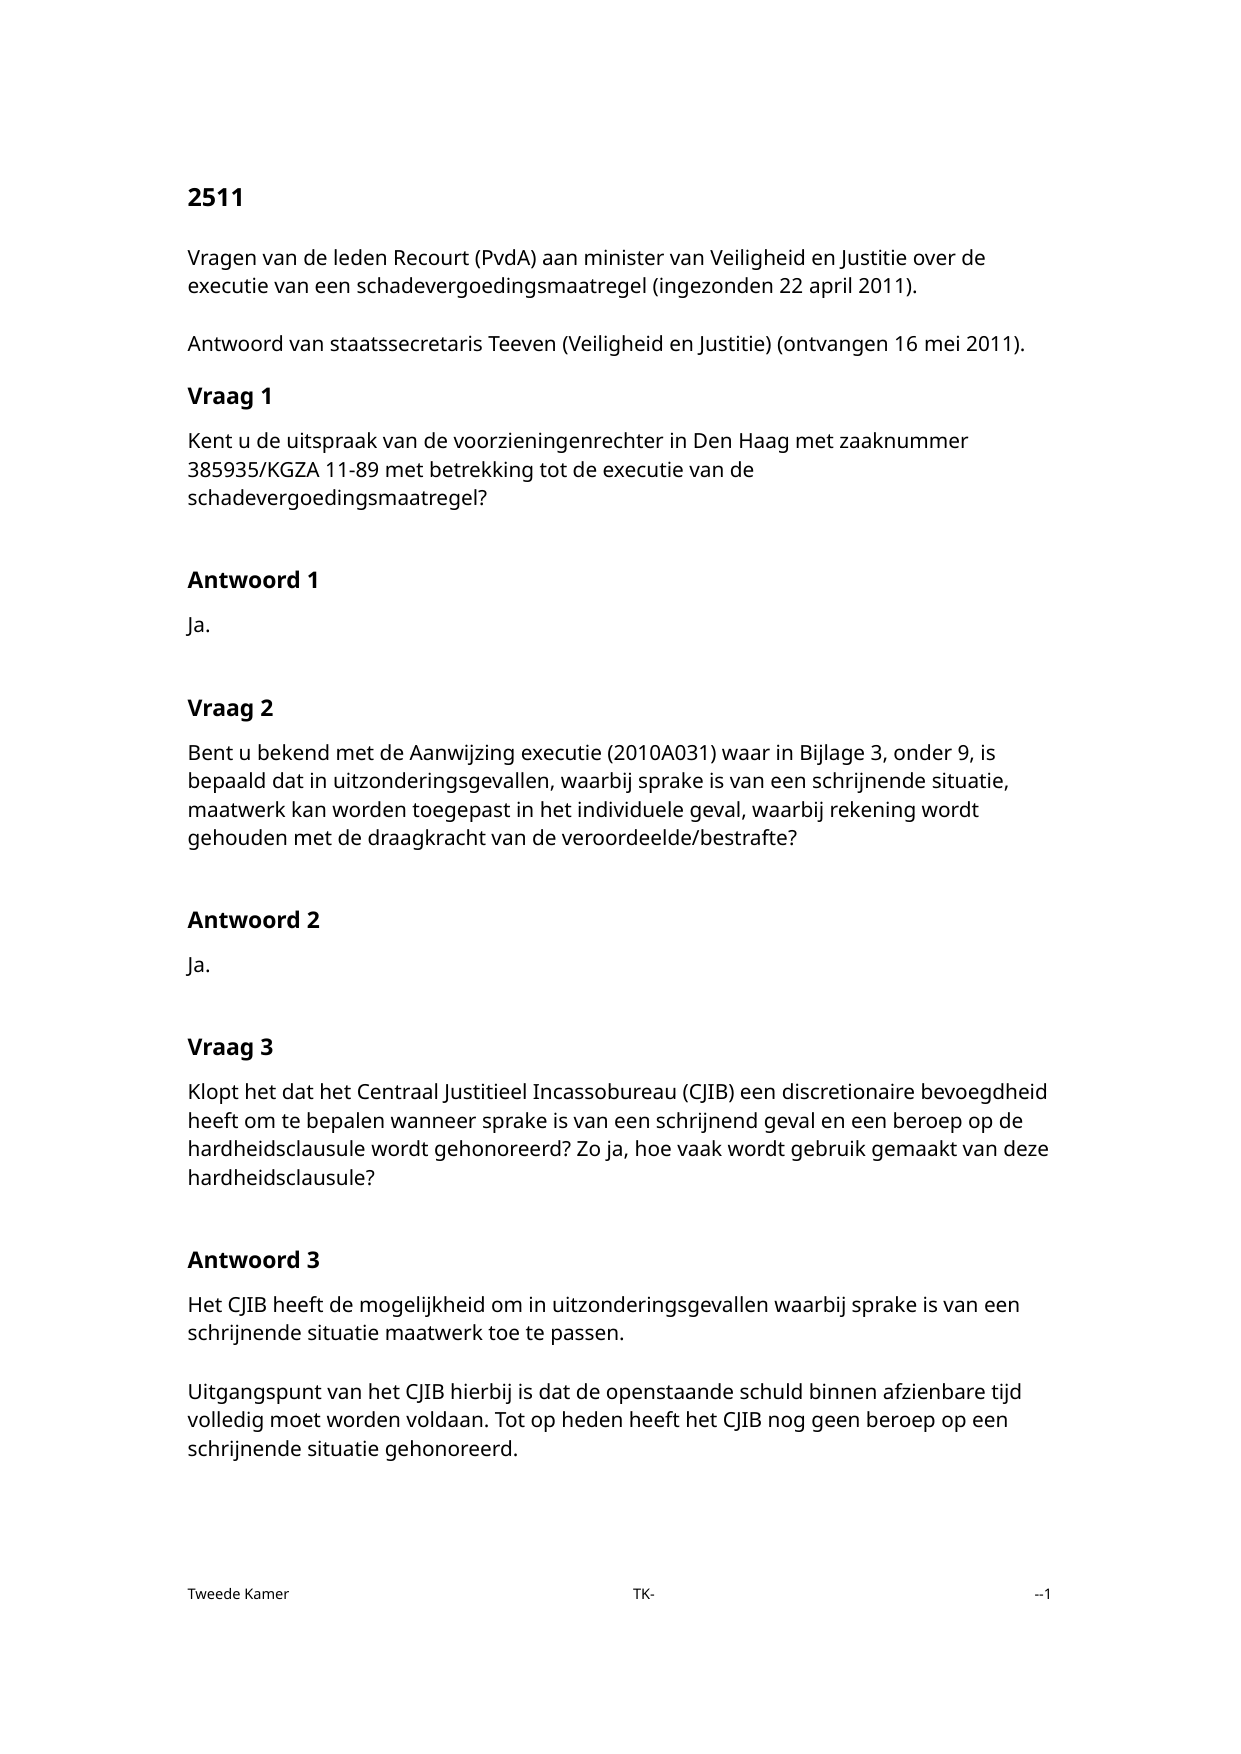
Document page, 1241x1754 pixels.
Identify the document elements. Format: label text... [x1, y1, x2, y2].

text 2511 [187, 179, 1053, 213]
subtitle Vraag 3 [187, 1031, 1053, 1062]
text Ja. [187, 611, 1053, 639]
text Ja. [187, 950, 1053, 979]
subtitle Antwoord 3 [187, 1244, 1053, 1275]
subtitle Vraag 1 [187, 380, 1053, 412]
subtitle Antwoord 1 [187, 564, 1053, 596]
text Klopt het dat het Centraal Justitieel Incassobureau (CJIB) een discretionaire bevoegdheid heeft om te bepalen wanneer sprake is van een schrijnend geval en een beroep op de hardheidsclausule wordt gehonoreerd? Zo ja, hoe vaak wordt gebruik gemaakt van deze hardheidsclausule? [187, 1077, 1053, 1191]
text Kent u de uitspraak van de voorzieningenrechter in Den Haag met zaaknummer 385935/KGZA 11-89 met betrekking tot de executie van de schadevergoedingsmaatregel? [187, 427, 1053, 512]
text Vragen van de leden Recourt (PvdA) aan minister van Veiligheid en Justitie over de executie van een schadevergoedingsmaatregel (ingezonden 22 april 2011). [187, 243, 1053, 300]
subtitle Antwoord 2 [187, 904, 1053, 935]
subtitle Vraag 2 [187, 692, 1053, 723]
text Antwoord van staatssecretaris Teeven (Veiligheid en Justitie) (ontvangen 16 mei 2011). [187, 329, 1053, 358]
text Bent u bekend met de Aanwijzing executie (2010A031) waar in Bijlage 3, onder 9, is bepaald dat in uitzonderingsgevallen, waarbij sprake is van een schrijnende situatie, maatwerk kan worden toegepast in het individuele geval, waarbij rekening wordt gehouden met de draagkracht van de veroordeelde/bestrafte? [187, 738, 1053, 852]
text Uitgangspunt van het CJIB hierbij is dat de openstaande schuld binnen afzienbare tijd volledig moet worden voldaan. Tot op heden heeft het CJIB nog geen beroep op een schrijnende situatie gehonoreerd. [187, 1377, 1053, 1462]
text Het CJIB heeft de mogelijkheid om in uitzonderingsgevallen waarbij sprake is van een schrijnende situatie maatwerk toe te passen. [187, 1290, 1053, 1347]
